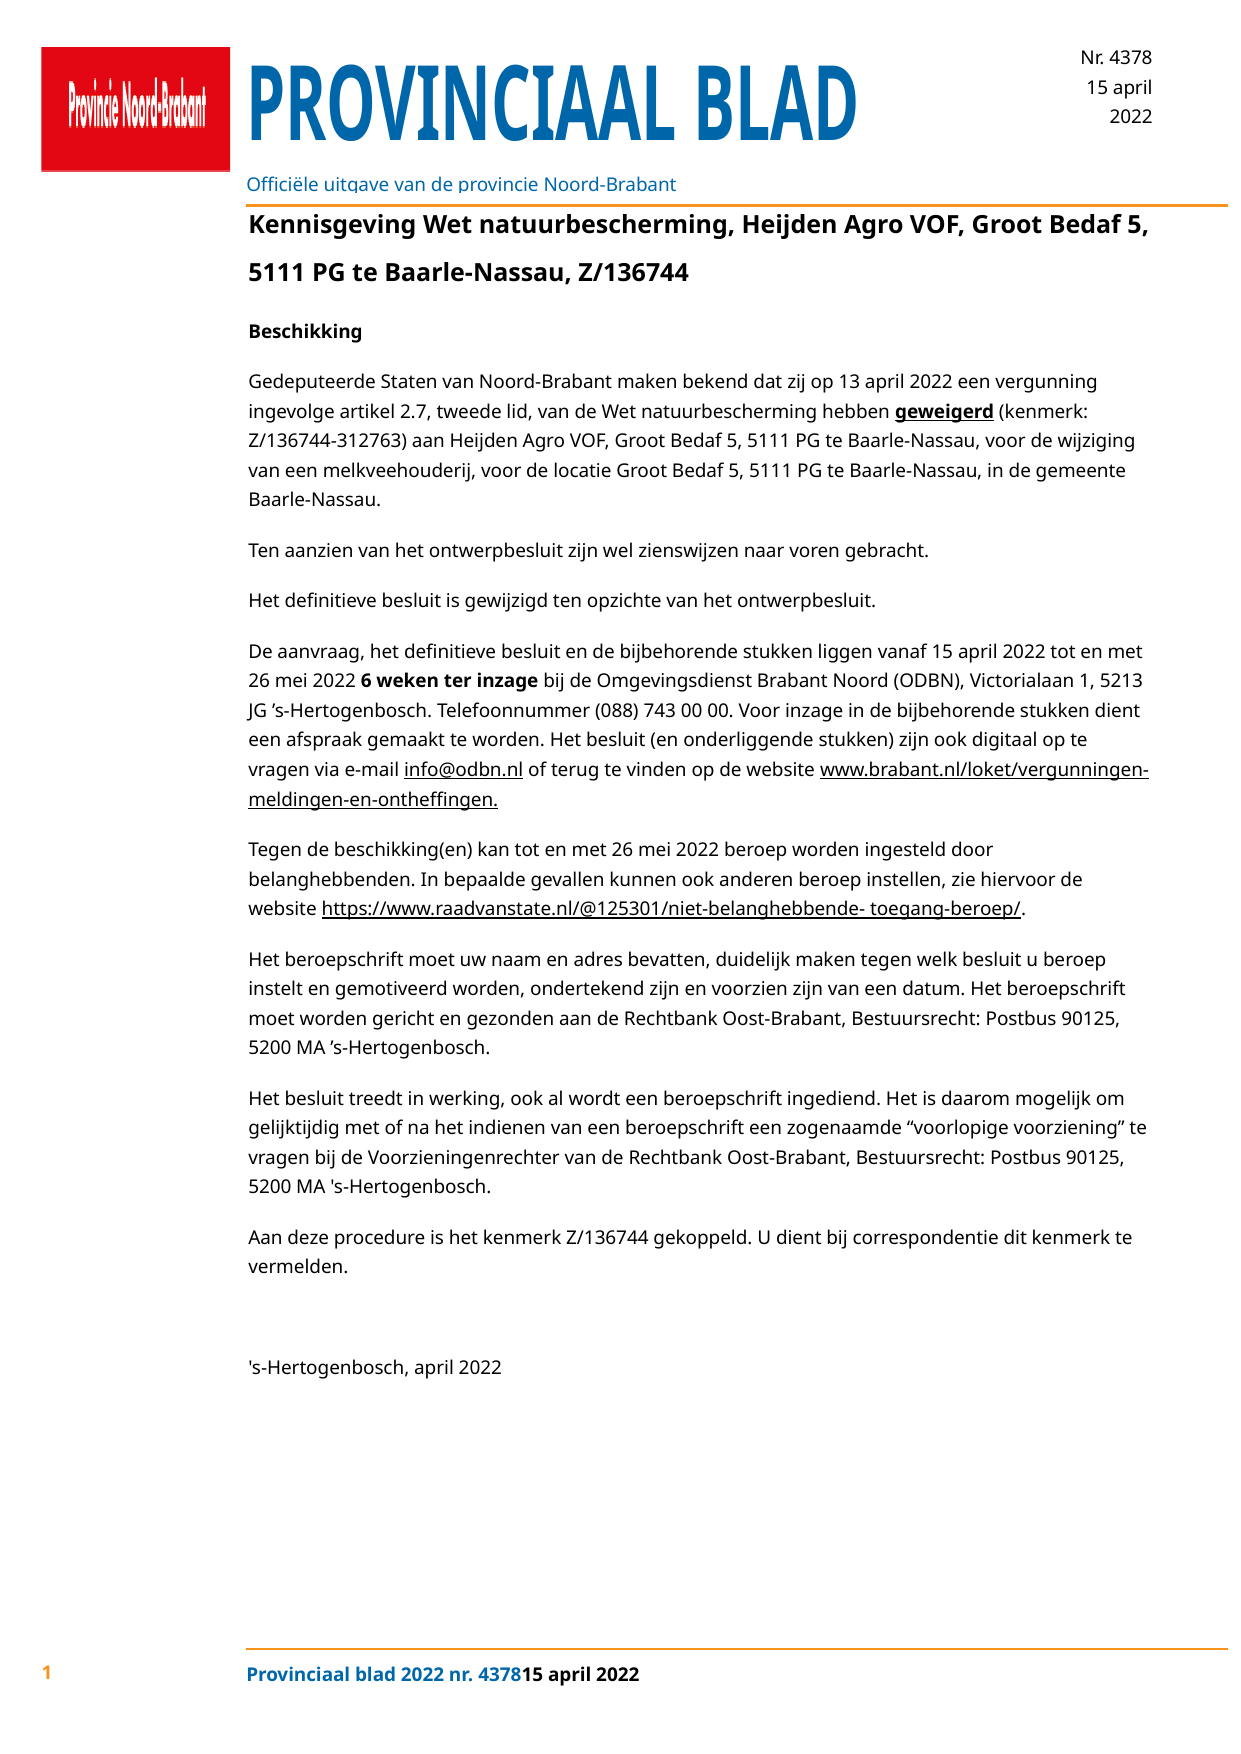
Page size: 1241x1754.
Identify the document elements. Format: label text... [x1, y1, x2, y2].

text Tegen de beschikking(en) kan tot en met 26 mei 2022 beroep worden ingesteld door belanghebbenden. In bepaalde gevallen kunnen ook anderen beroep instellen, zie hiervoor de website https://www.raadvanstate.nl/@125301/niet-belanghebbende- toegang-beroep/. [248, 836, 1152, 921]
text Aan deze procedure is het kenmerk Z/136744 gekoppeld. U dient bij correspondentie dit kenmerk te vermelden. [248, 1224, 1152, 1279]
text 's-Hertogenbosch, april 2022 [248, 1354, 1152, 1380]
text Het definitieve besluit is gewijzigd ten opzichte van het ontwerpbesluit. [248, 587, 1152, 613]
text Het beroepschrift moet uw naam en adres bevatten, duidelijk maken tegen welk besluit u beroep instelt en gemotiveerd worden, ondertekend zijn en voorzien zijn van een datum. Het beroepschrift moet worden gericht en gezonden aan de Rechtbank Oost-Brabant, Bestuursrecht: Postbus 90125, 5200 MA ’s-Hertogenbosch. [248, 946, 1152, 1060]
text Kennisgeving Wet natuurbescherming, Heijden Agro VOF, Groot Bedaf 5, 5111 PG te Baarle-Nassau, Z/136744 [248, 207, 1152, 288]
text Beschikking [248, 318, 1152, 344]
picture [41, 47, 231, 172]
text Het besluit treedt in werking, ook al wordt een beroepschrift ingediend. Het is daarom mogelijk om gelijktijdig met of na het indienen van een beroepschrift een zogenaamde “voorlopige voorziening” te vragen bij de Voorzieningenrechter van de Rechtbank Oost-Brabant, Bestuursrecht: Postbus 90125, 5200 MA 's-Hertogenbosch. [248, 1085, 1152, 1199]
text De aanvraag, het definitieve besluit en de bijbehorende stukken liggen vanaf 15 april 2022 tot en met 26 mei 2022 6 weken ter inzage bij de Omgevingsdienst Brabant Noord (ODBN), Victorialaan 1, 5213 JG ’s-Hertogenbosch. Telefoonnummer (088) 743 00 00. Voor inzage in de bijbehorende stukken dient een afspraak gemaakt te worden. Het besluit (en onderliggende stukken) zijn ook digitaal op te vragen via e-mail info@odbn.nl of terug te vinden op de website www.brabant.nl/loket/vergunningen-meldingen-en-ontheffingen. [248, 638, 1152, 812]
text Ten aanzien van het ontwerpbesluit zijn wel zienswijzen naar voren gebracht. [248, 537, 1152, 563]
text Gedeputeerde Staten van Noord-Brabant maken bekend dat zij op 13 april 2022 een vergunning ingevolge artikel 2.7, tweede lid, van de Wet natuurbescherming hebben geweigerd (kenmerk: Z/136744-312763) aan Heijden Agro VOF, Groot Bedaf 5, 5111 PG te Baarle-Nassau, voor de wijziging van een melkveehouderij, voor de locatie Groot Bedaf 5, 5111 PG te Baarle-Nassau, in de gemeente Baarle-Nassau. [248, 368, 1152, 512]
